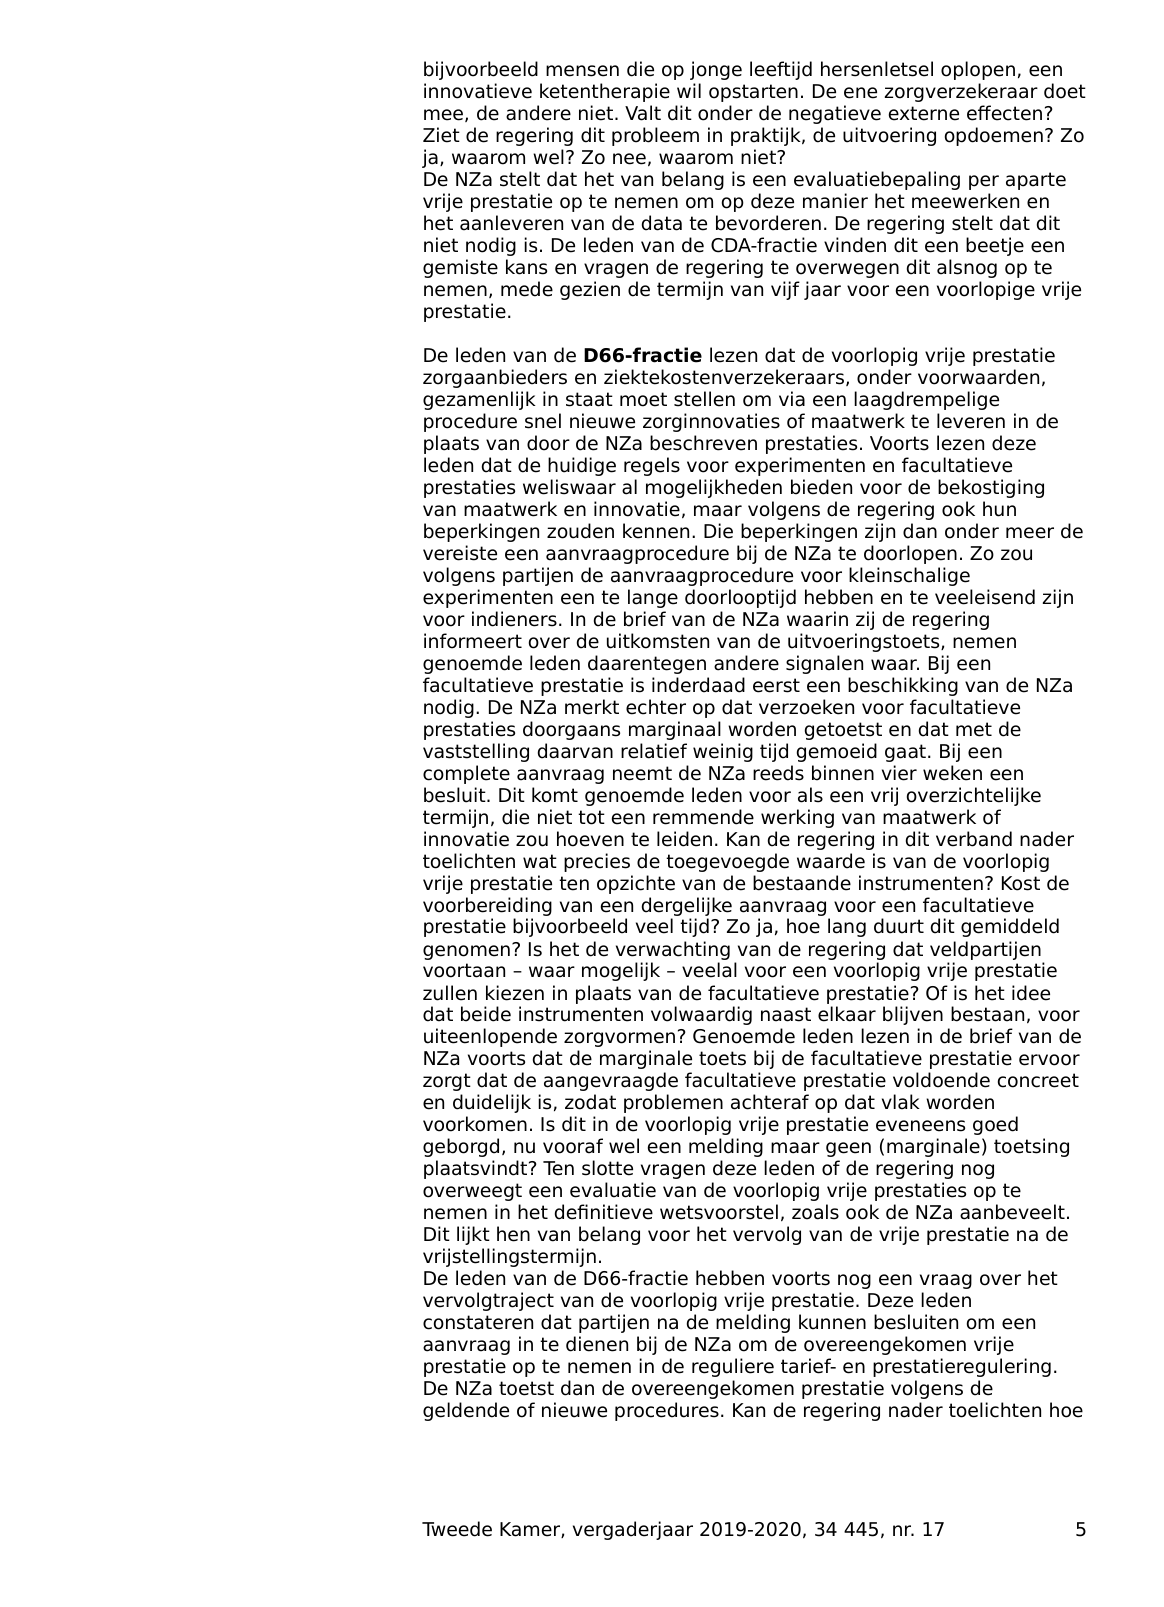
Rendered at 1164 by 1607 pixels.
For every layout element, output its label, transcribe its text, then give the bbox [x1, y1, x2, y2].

text bijvoorbeeld mensen die op jonge leeftijd hersenletsel oplopen, een innovatieve ketentherapie wil opstarten. De ene zorgverzekeraar doet mee, de andere niet. Valt dit onder de negatieve externe effecten? Ziet de regering dit probleem in praktijk, de uitvoering opdoemen? Zo ja, waarom wel? Zo nee, waarom niet? [422, 59, 1087, 169]
text De leden van de D66-fractie hebben voorts nog een vraag over het vervolgtraject van de voorlopig vrije prestatie. Deze leden constateren dat partijen na de melding kunnen besluiten om een aanvraag in te dienen bij de NZa om de overeengekomen vrije prestatie op te nemen in de reguliere tarief- en prestatieregulering. De NZa toetst dan de overeengekomen prestatie volgens de geldende of nieuwe procedures. Kan de regering nader toelichten hoe [422, 1268, 1087, 1422]
text De leden van de D66-fractie lezen dat de voorlopig vrije prestatie zorgaanbieders en ziektekostenverzekeraars, onder voorwaarden, gezamenlijk in staat moet stellen om via een laagdrempelige procedure snel nieuwe zorginnovaties of maatwerk te leveren in de plaats van door de NZa beschreven prestaties. Voorts lezen deze leden dat de huidige regels voor experimenten en facultatieve prestaties weliswaar al mogelijkheden bieden voor de bekostiging van maatwerk en innovatie, maar volgens de regering ook hun beperkingen zouden kennen. Die beperkingen zijn dan onder meer de vereiste een aanvraagprocedure bij de NZa te doorlopen. Zo zou volgens partijen de aanvraagprocedure voor kleinschalige experimenten een te lange doorlooptijd hebben en te veeleisend zijn voor indieners. In de brief van de NZa waarin zij de regering informeert over de uitkomsten van de uitvoeringstoets, nemen genoemde leden daarentegen andere signalen waar. Bij een facultatieve prestatie is inderdaad eerst een beschikking van de NZa nodig. De NZa merkt echter op dat verzoeken voor facultatieve prestaties doorgaans marginaal worden getoetst en dat met de vaststelling daarvan relatief weinig tijd gemoeid gaat. Bij een complete aanvraag neemt de NZa reeds binnen vier weken een besluit. Dit komt genoemde leden voor als een vrij overzichtelijke termijn, die niet tot een remmende werking van maatwerk of innovatie zou hoeven te leiden. Kan de regering in dit verband nader toelichten wat precies de toegevoegde waarde is van de voorlopig vrije prestatie ten opzichte van de bestaande instrumenten? Kost de voorbereiding van een dergelijke aanvraag voor een facultatieve prestatie bijvoorbeeld veel tijd? Zo ja, hoe lang duurt dit gemiddeld genomen? Is het de verwachting van de regering dat veldpartijen voortaan – waar mogelijk – veelal voor een voorlopig vrije prestatie zullen kiezen in plaats van de facultatieve prestatie? Of is het idee dat beide instrumenten volwaardig naast elkaar blijven bestaan, voor uiteenlopende zorgvormen? Genoemde leden lezen in de brief van de NZa voorts dat de marginale toets bij de facultatieve prestatie ervoor zorgt dat de aangevraagde facultatieve prestatie voldoende concreet en duidelijk is, zodat problemen achteraf op dat vlak worden voorkomen. Is dit in de voorlopig vrije prestatie eveneens goed geborgd, nu vooraf wel een melding maar geen (marginale) toetsing plaatsvindt? Ten slotte vragen deze leden of de regering nog overweegt een evaluatie van de voorlopig vrije prestaties op te nemen in het definitieve wetsvoorstel, zoals ook de NZa aanbeveelt. Dit lijkt hen van belang voor het vervolg van de vrije prestatie na de vrijstellingstermijn. [422, 345, 1087, 1268]
text De NZa stelt dat het van belang is een evaluatiebepaling per aparte vrije prestatie op te nemen om op deze manier het meewerken en het aanleveren van de data te bevorderen. De regering stelt dat dit niet nodig is. De leden van de CDA-fractie vinden dit een beetje een gemiste kans en vragen de regering te overwegen dit alsnog op te nemen, mede gezien de termijn van vijf jaar voor een voorlopige vrije prestatie. [422, 169, 1087, 323]
